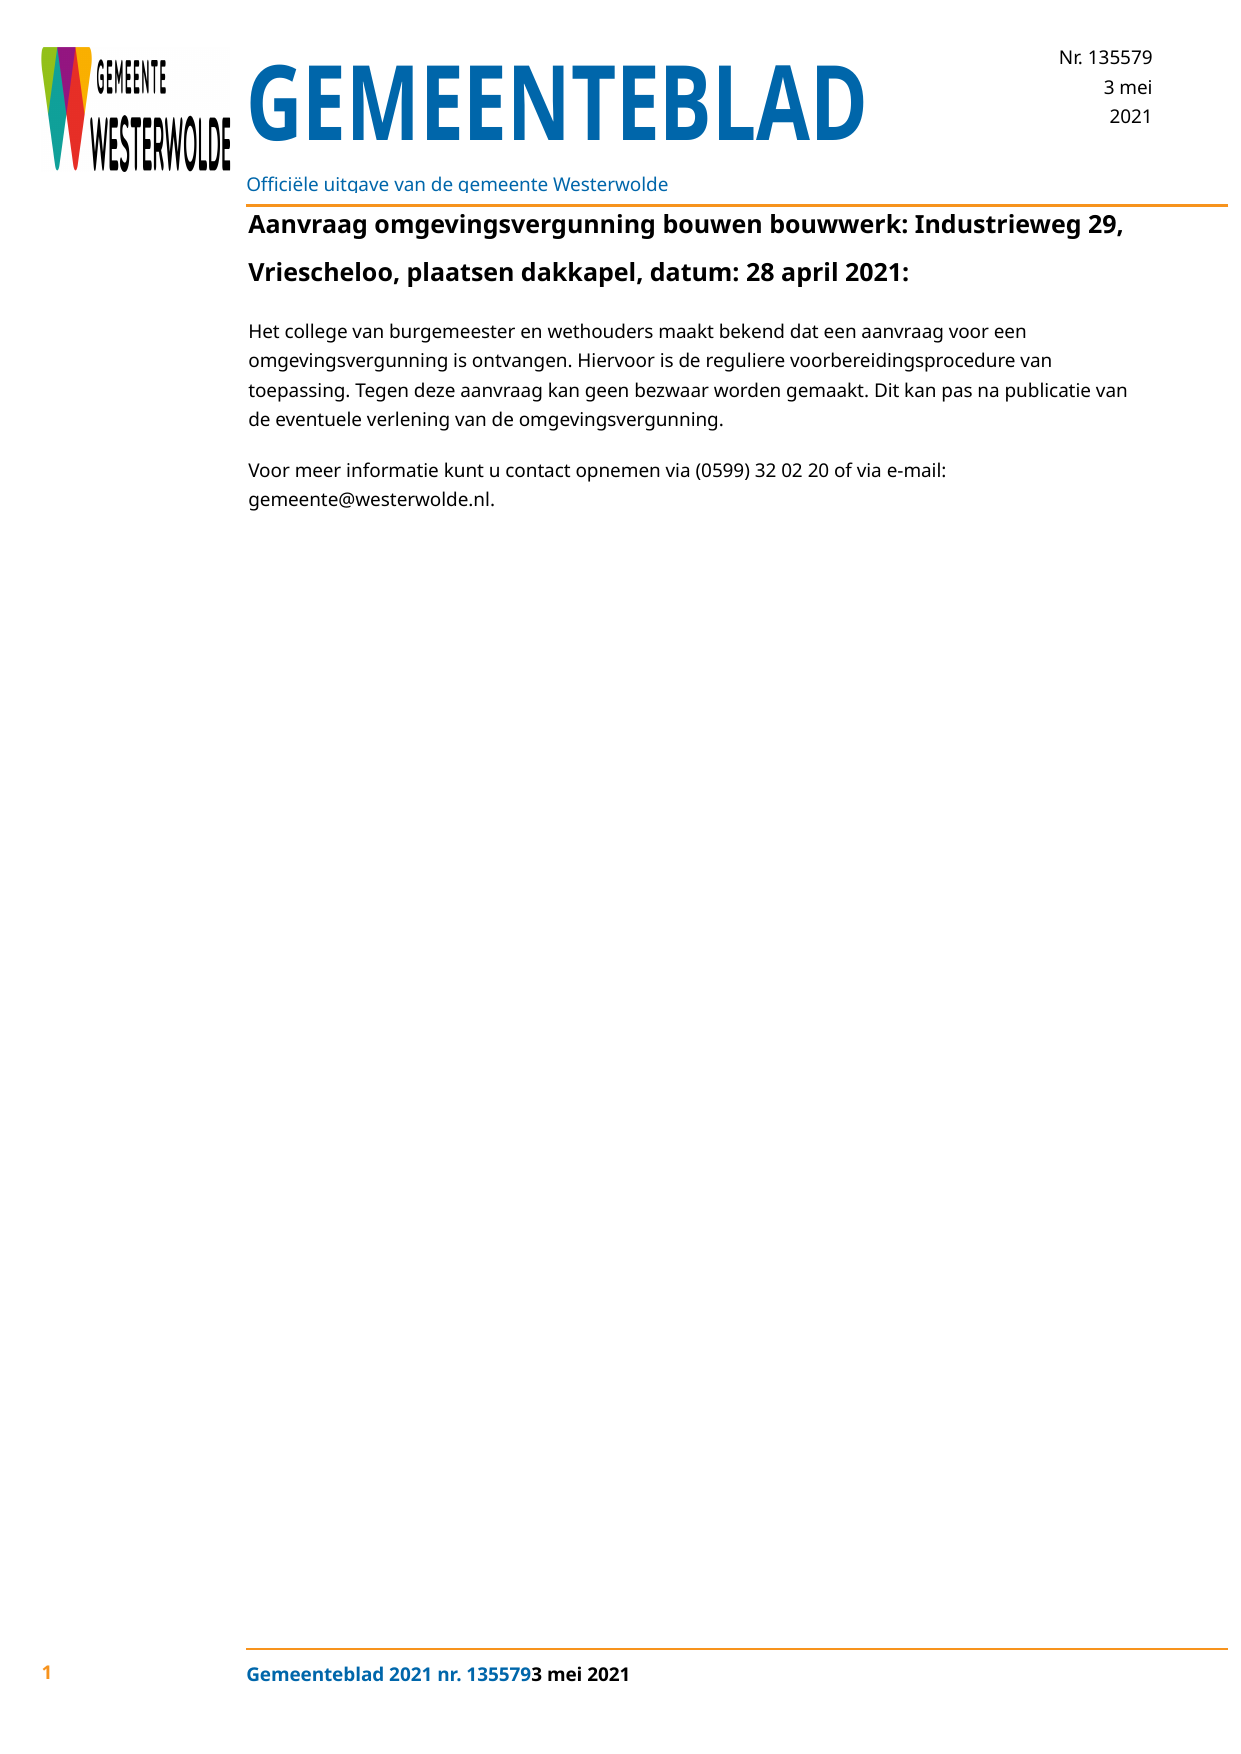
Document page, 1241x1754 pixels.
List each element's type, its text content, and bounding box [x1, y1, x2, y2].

text Voor meer informatie kunt u contact opnemen via (0599) 32 02 20 of via e-mail: gemeente@westerwolde.nl. [248, 457, 1152, 512]
text Het college van burgemeester en wethouders maakt bekend dat een aanvraag voor een omgevingsvergunning is ontvangen. Hiervoor is de reguliere voorbereidingsprocedure van toepassing. Tegen deze aanvraag kan geen bezwaar worden gemaakt. Dit kan pas na publicatie van de eventuele verlening van de omgevingsvergunning. [248, 318, 1152, 432]
picture [41, 47, 231, 172]
text Aanvraag omgevingsvergunning bouwen bouwwerk: Industrieweg 29, Vriescheloo, plaatsen dakkapel, datum: 28 april 2021: [248, 207, 1152, 288]
